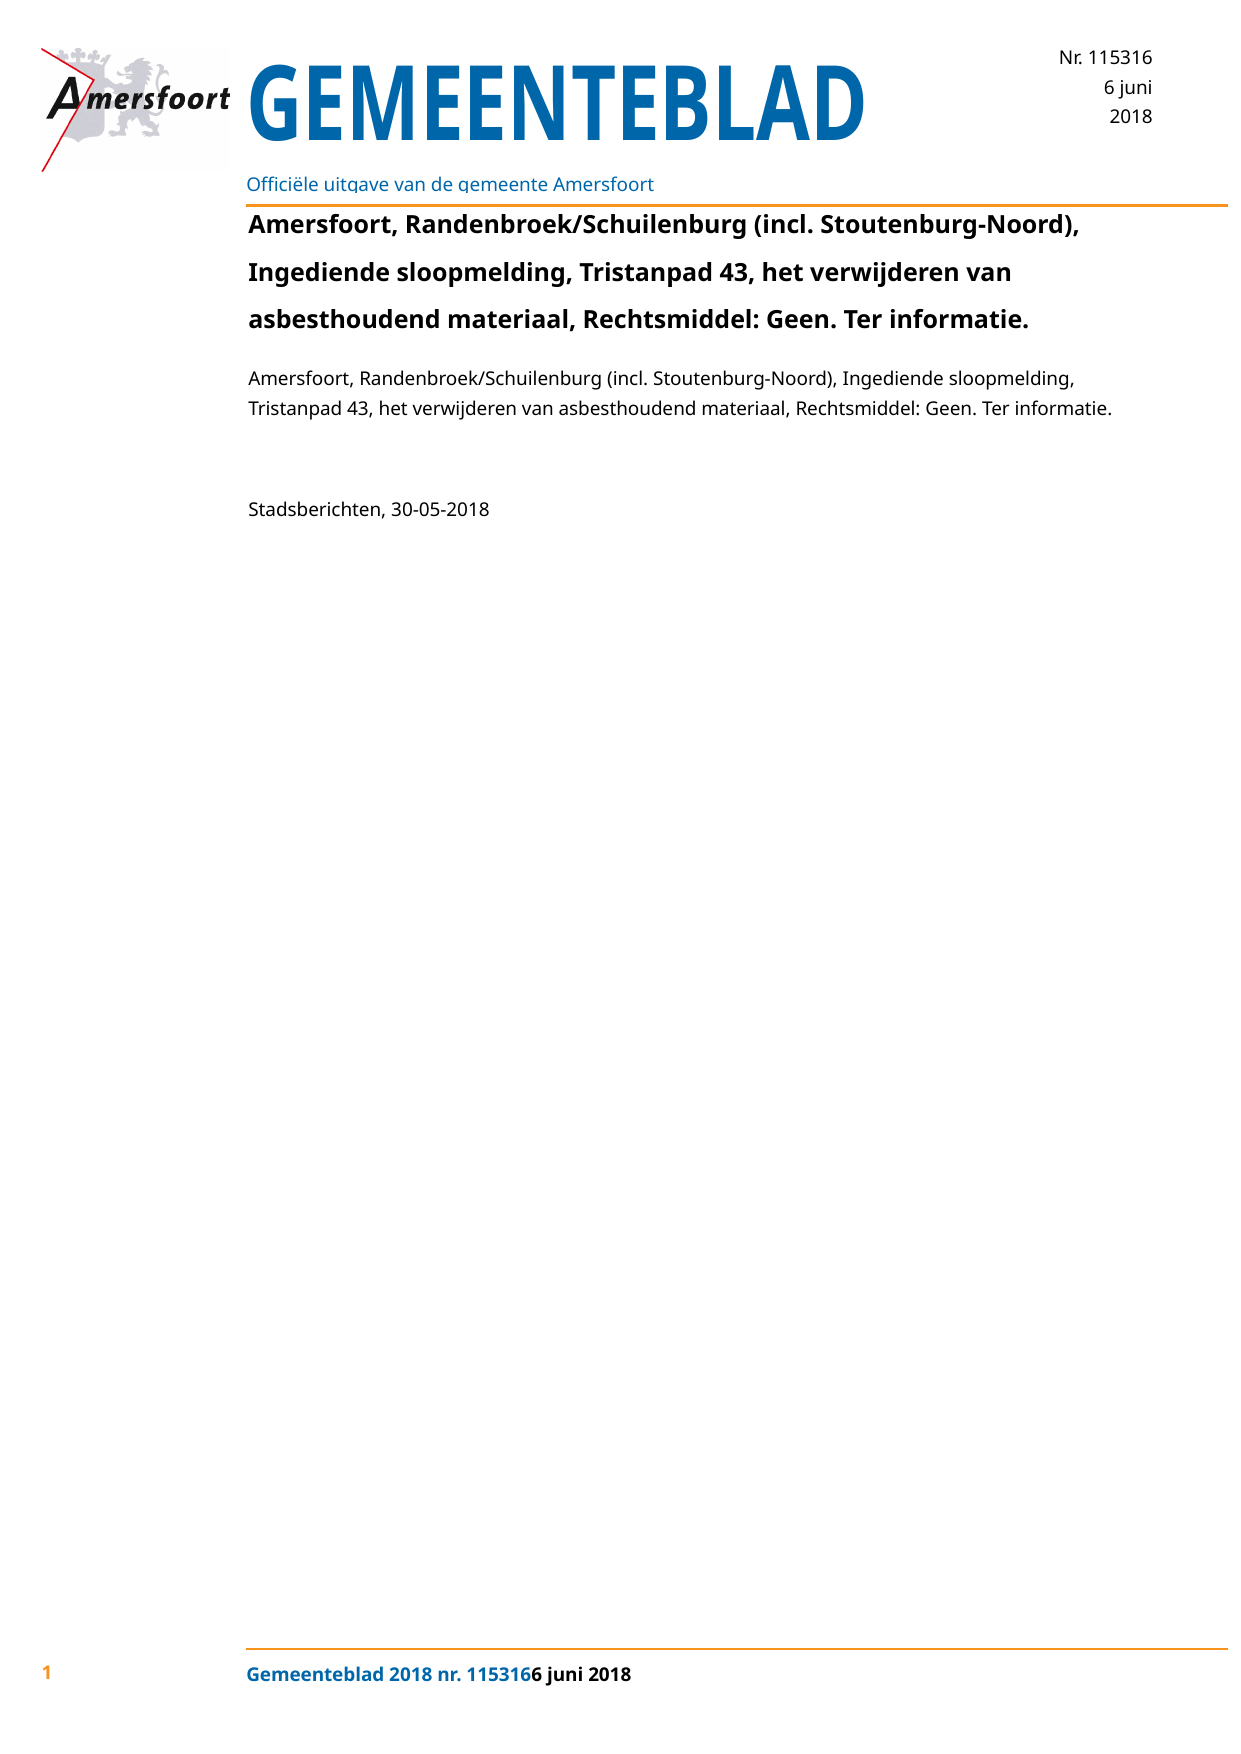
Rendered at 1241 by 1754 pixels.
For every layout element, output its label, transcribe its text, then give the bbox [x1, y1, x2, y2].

picture [41, 47, 231, 172]
text Amersfoort, Randenbroek/Schuilenburg (incl. Stoutenburg-Noord), Ingediende sloopmelding, Tristanpad 43, het verwijderen van asbesthoudend materiaal, Rechtsmiddel: Geen. Ter informatie. [248, 366, 1152, 421]
text Stadsberichten, 30-05-2018 [248, 496, 1152, 522]
text Amersfoort, Randenbroek/Schuilenburg (incl. Stoutenburg-Noord), Ingediende sloopmelding, Tristanpad 43, het verwijderen van asbesthoudend materiaal, Rechtsmiddel: Geen. Ter informatie. [248, 207, 1152, 336]
